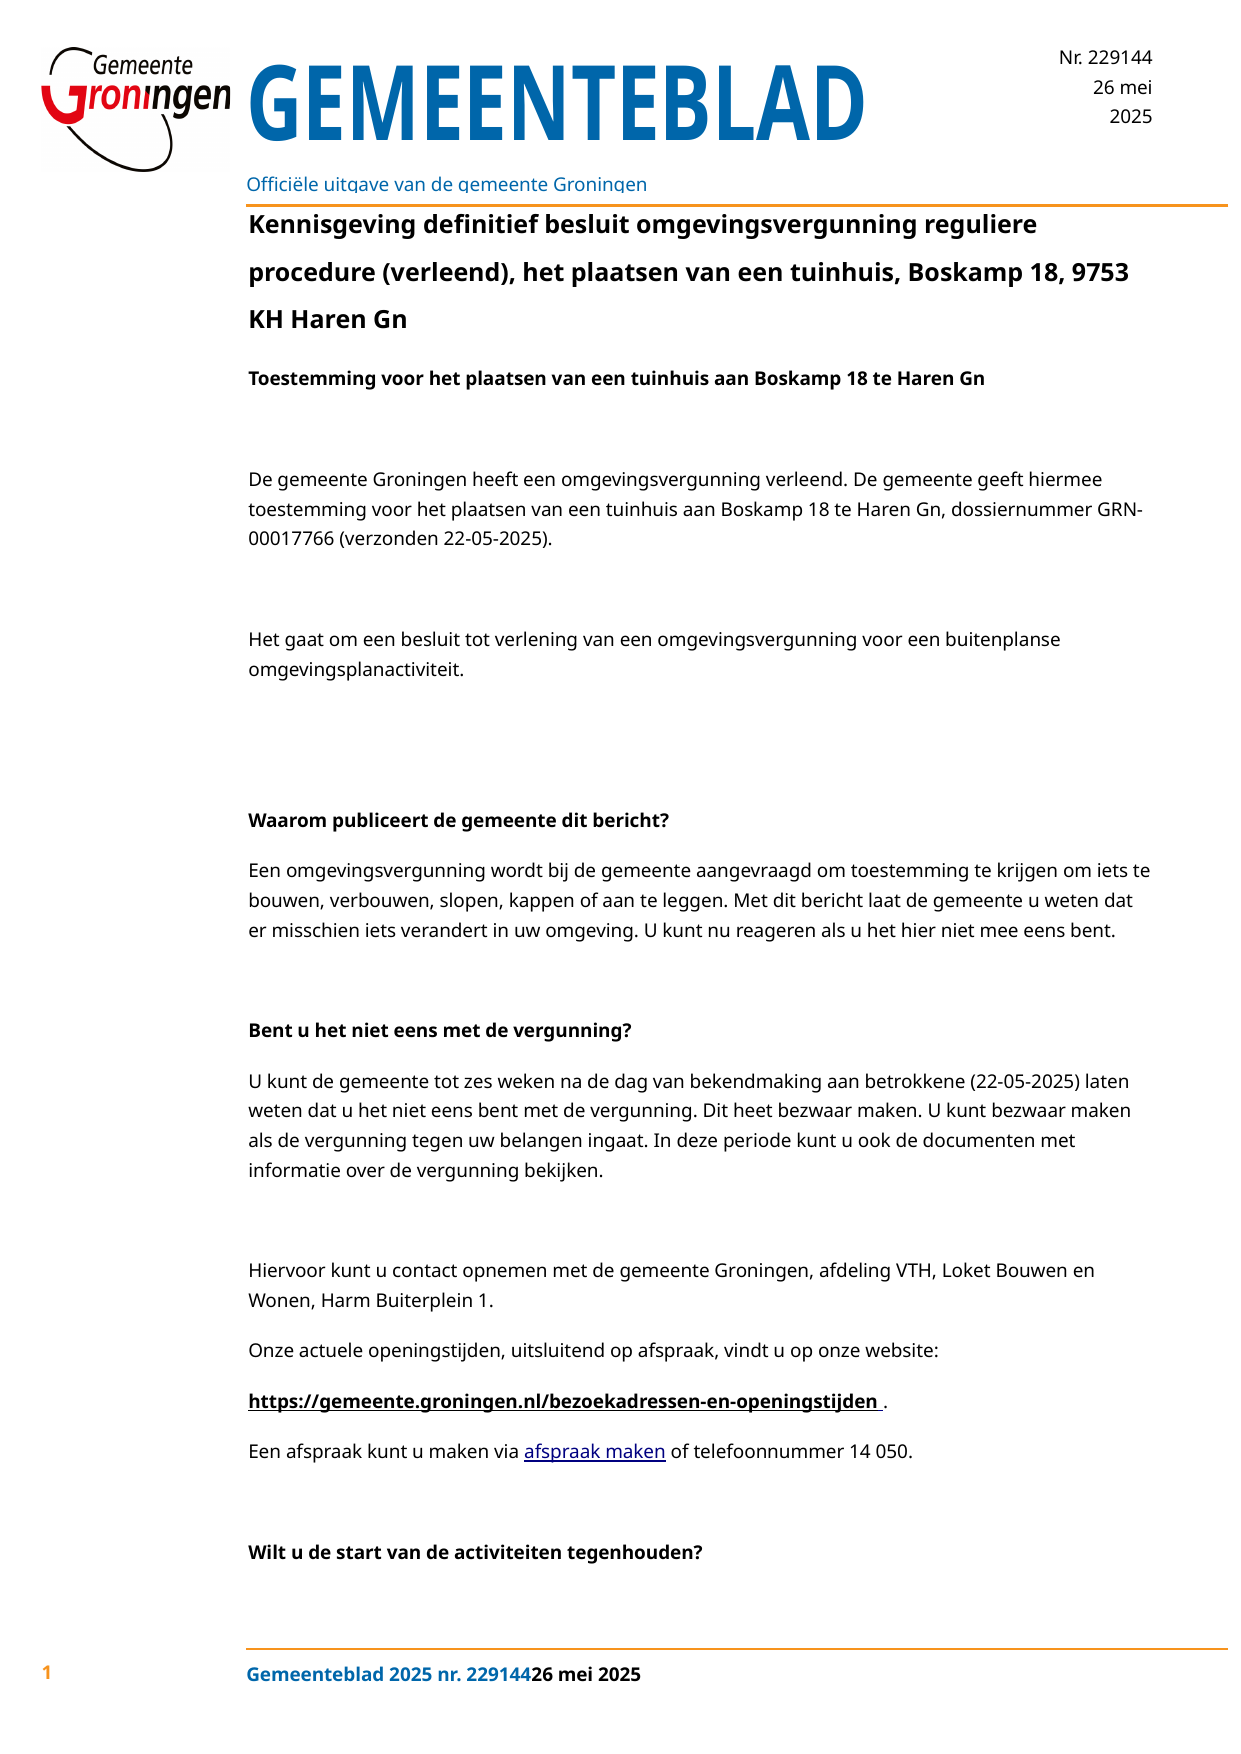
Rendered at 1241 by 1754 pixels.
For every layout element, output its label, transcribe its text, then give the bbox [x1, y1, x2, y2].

text De gemeente Groningen heeft een omgevingsvergunning verleend. De gemeente geeft hiermee toestemming voor het plaatsen van een tuinhuis aan Boskamp 18 te Haren Gn, dossiernummer GRN-00017766 (verzonden 22-05-2025). [248, 466, 1152, 551]
picture [41, 47, 231, 172]
text U kunt de gemeente tot zes weken na de dag van bekendmaking aan betrokkene (22-05-2025) laten weten dat u het niet eens bent met de vergunning. Dit heet bezwaar maken. U kunt bezwaar maken als de vergunning tegen uw belangen ingaat. In deze periode kunt u ook de documenten met informatie over de vergunning bekijken. [248, 1068, 1152, 1182]
text Bent u het niet eens met de vergunning? [248, 1018, 1152, 1043]
text Toestemming voor het plaatsen van een tuinhuis aan Boskamp 18 te Haren Gn [248, 366, 1152, 391]
text https://gemeente.groningen.nl/bezoekadressen-en-openingstijden . [248, 1388, 1152, 1414]
text Onze actuele openingstijden, uitsluitend op afspraak, vindt u op onze website: [248, 1338, 1152, 1363]
text Een omgevingsvergunning wordt bij de gemeente aangevraagd om toestemming te krijgen om iets te bouwen, verbouwen, slopen, kappen of aan te leggen. Met dit bericht laat de gemeente u weten dat er misschien iets verandert in uw omgeving. U kunt nu reageren als u het hier niet mee eens bent. [248, 858, 1152, 942]
text Kennisgeving definitief besluit omgevingsvergunning reguliere procedure (verleend), het plaatsen van een tuinhuis, Boskamp 18, 9753 KH Haren Gn [248, 207, 1152, 336]
text Waarom publiceert de gemeente dit bericht? [248, 807, 1152, 833]
text Wilt u de start van de activiteiten tegenhouden? [248, 1539, 1152, 1565]
text Het gaat om een besluit tot verlening van een omgevingsvergunning voor een buitenplanse omgevingsplanactiviteit. [248, 626, 1152, 682]
text Hiervoor kunt u contact opnemen met de gemeente Groningen, afdeling VTH, Loket Bouwen en Wonen, Harm Buiterplein 1. [248, 1258, 1152, 1313]
text Een afspraak kunt u maken via afspraak maken of telefoonnummer 14 050. [248, 1438, 1152, 1464]
